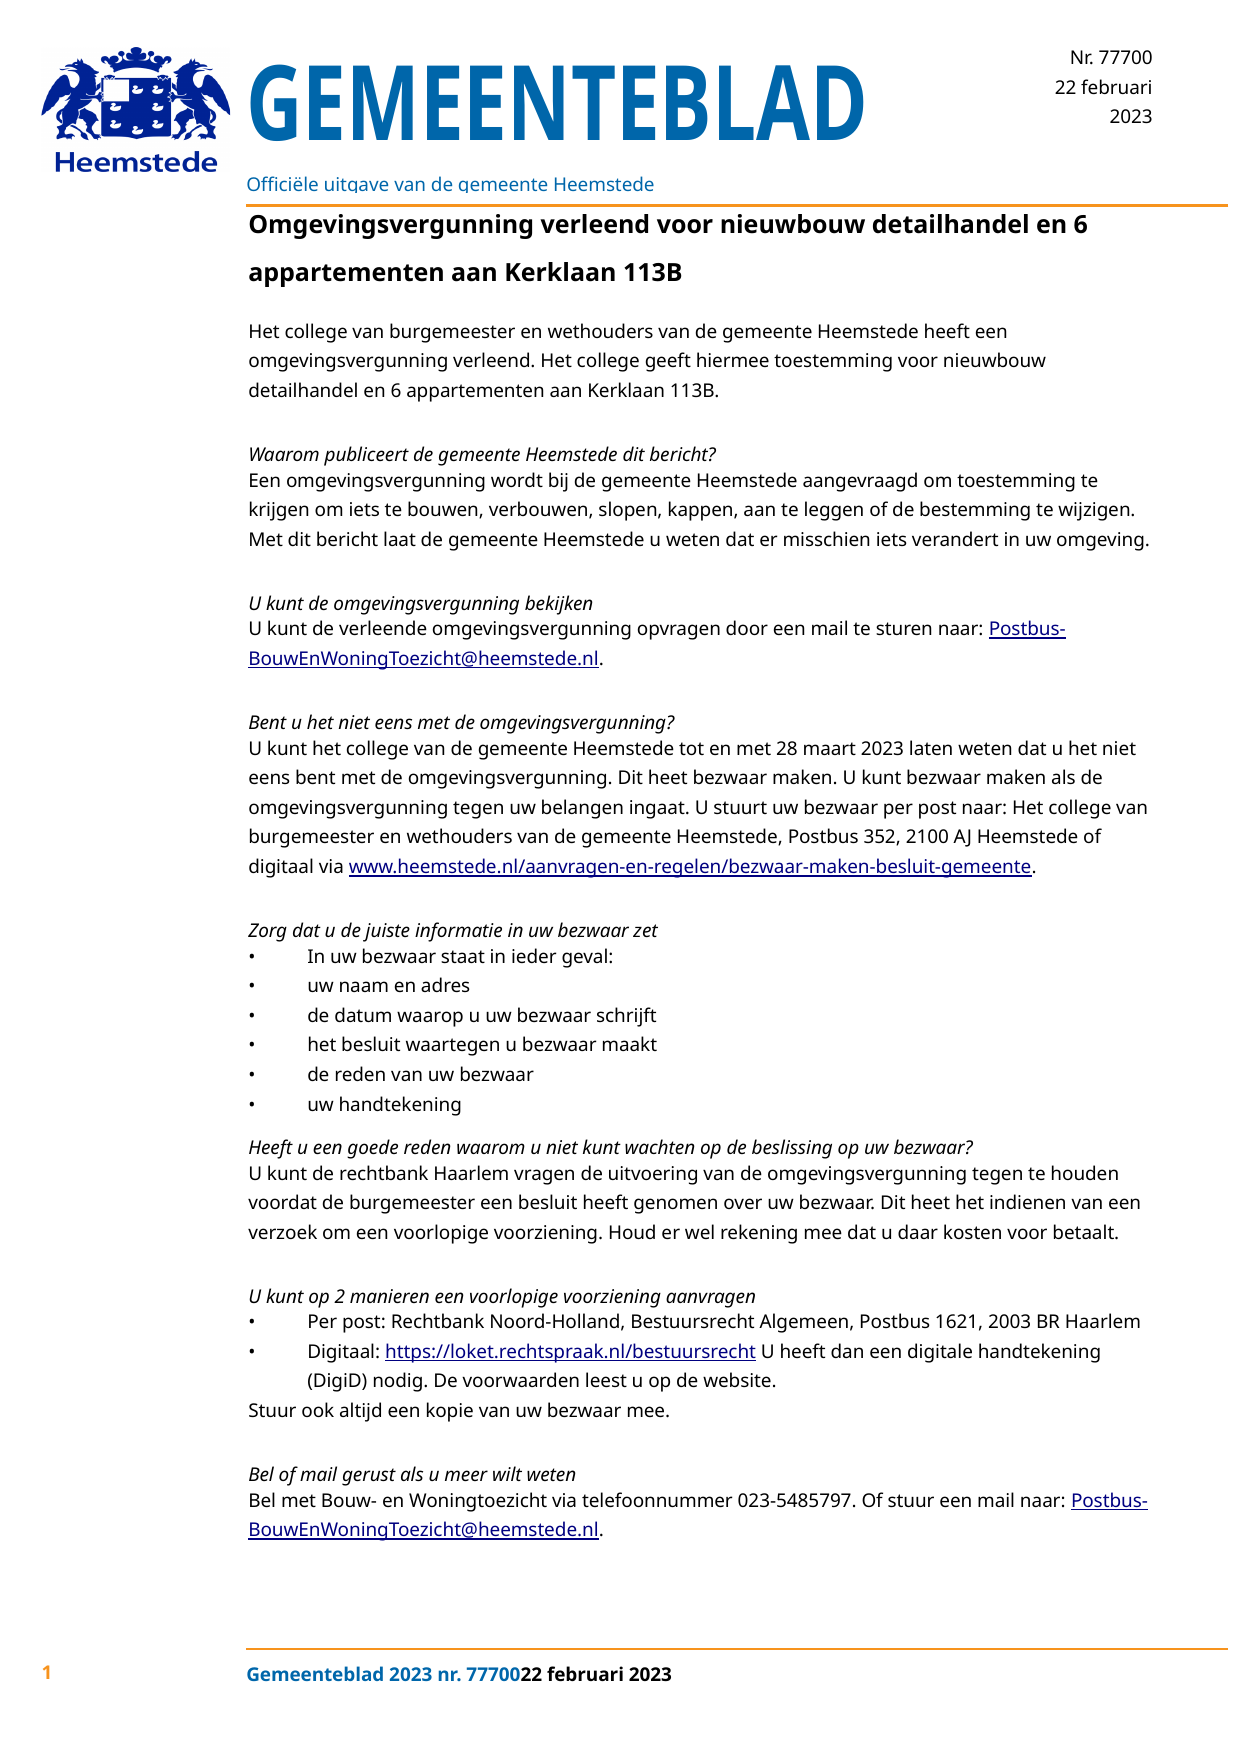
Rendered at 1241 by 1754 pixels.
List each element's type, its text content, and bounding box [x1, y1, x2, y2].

text U kunt de rechtbank Haarlem vragen de uitvoering van de omgevingsvergunning tegen te houden voordat de burgemeester een besluit heeft genomen over uw bezwaar. Dit heet het indienen van een verzoek om een voorlopige voorziening. Houd er wel rekening mee dat u daar kosten voor betaalt. [248, 1160, 1152, 1244]
text U kunt de verleende omgevingsvergunning opvragen door een mail te sturen naar: Postbus-BouwEnWoningToezicht@heemstede.nl. [248, 616, 1152, 671]
text Stuur ook altijd een kopie van uw bezwaar mee. [248, 1397, 1152, 1423]
list Per post: Rechtbank Noord-Holland, Bestuursrecht Algemeen, Postbus 1621, 2003 BR Haarlem [248, 1308, 1152, 1334]
text U kunt het college van de gemeente Heemstede tot en met 28 maart 2023 laten weten dat u het niet eens bent met de omgevingsvergunning. Dit heet bezwaar maken. U kunt bezwaar maken als de omgevingsvergunning tegen uw belangen ingaat. U stuurt uw bezwaar per post naar: Het college van burgemeester en wethouders van de gemeente Heemstede, Postbus 352, 2100 AJ Heemstede of digitaal via www.heemstede.nl/aanvragen-en-regelen/bezwaar-maken-besluit-gemeente. [248, 735, 1152, 879]
list uw naam en adres [248, 972, 1152, 998]
text Waarom publiceert de gemeente Heemstede dit bericht? [248, 441, 1152, 467]
list de datum waarop u uw bezwaar schrijft [248, 1002, 1152, 1028]
text Zorg dat u de juiste informatie in uw bezwaar zet [248, 917, 1152, 943]
list uw handtekening [248, 1091, 1152, 1117]
text U kunt de omgevingsvergunning bekijken [248, 590, 1152, 616]
list Digitaal: https://loket.rechtspraak.nl/bestuursrecht U heeft dan een digitale handtekening (DigiD) nodig. De voorwaarden leest u op de website. [248, 1338, 1152, 1393]
text Heeft u een goede reden waarom u niet kunt wachten op de beslissing op uw bezwaar? [248, 1134, 1152, 1160]
list het besluit waartegen u bezwaar maakt [248, 1032, 1152, 1057]
text Bent u het niet eens met de omgevingsvergunning? [248, 709, 1152, 735]
text Bel of mail gerust als u meer wilt weten [248, 1461, 1152, 1487]
text Het college van burgemeester en wethouders van de gemeente Heemstede heeft een omgevingsvergunning verleend. Het college geeft hiermee toestemming voor nieuwbouw detailhandel en 6 appartementen aan Kerklaan 113B. [248, 318, 1152, 403]
text U kunt op 2 manieren een voorlopige voorziening aanvragen [248, 1283, 1152, 1308]
text Bel met Bouw- en Woningtoezicht via telefoonnummer 023-5485797. Of stuur een mail naar: Postbus-BouwEnWoningToezicht@heemstede.nl. [248, 1487, 1152, 1542]
text Omgevingsvergunning verleend voor nieuwbouw detailhandel en 6 appartementen aan Kerklaan 113B [248, 207, 1152, 288]
text Een omgevingsvergunning wordt bij de gemeente Heemstede aangevraagd om toestemming te krijgen om iets te bouwen, verbouwen, slopen, kappen, aan te leggen of de bestemming te wijzigen. Met dit bericht laat de gemeente Heemstede u weten dat er misschien iets verandert in uw omgeving. [248, 467, 1152, 552]
list de reden van uw bezwaar [248, 1061, 1152, 1087]
picture [41, 47, 231, 172]
list In uw bezwaar staat in ieder geval: [248, 943, 1152, 969]
